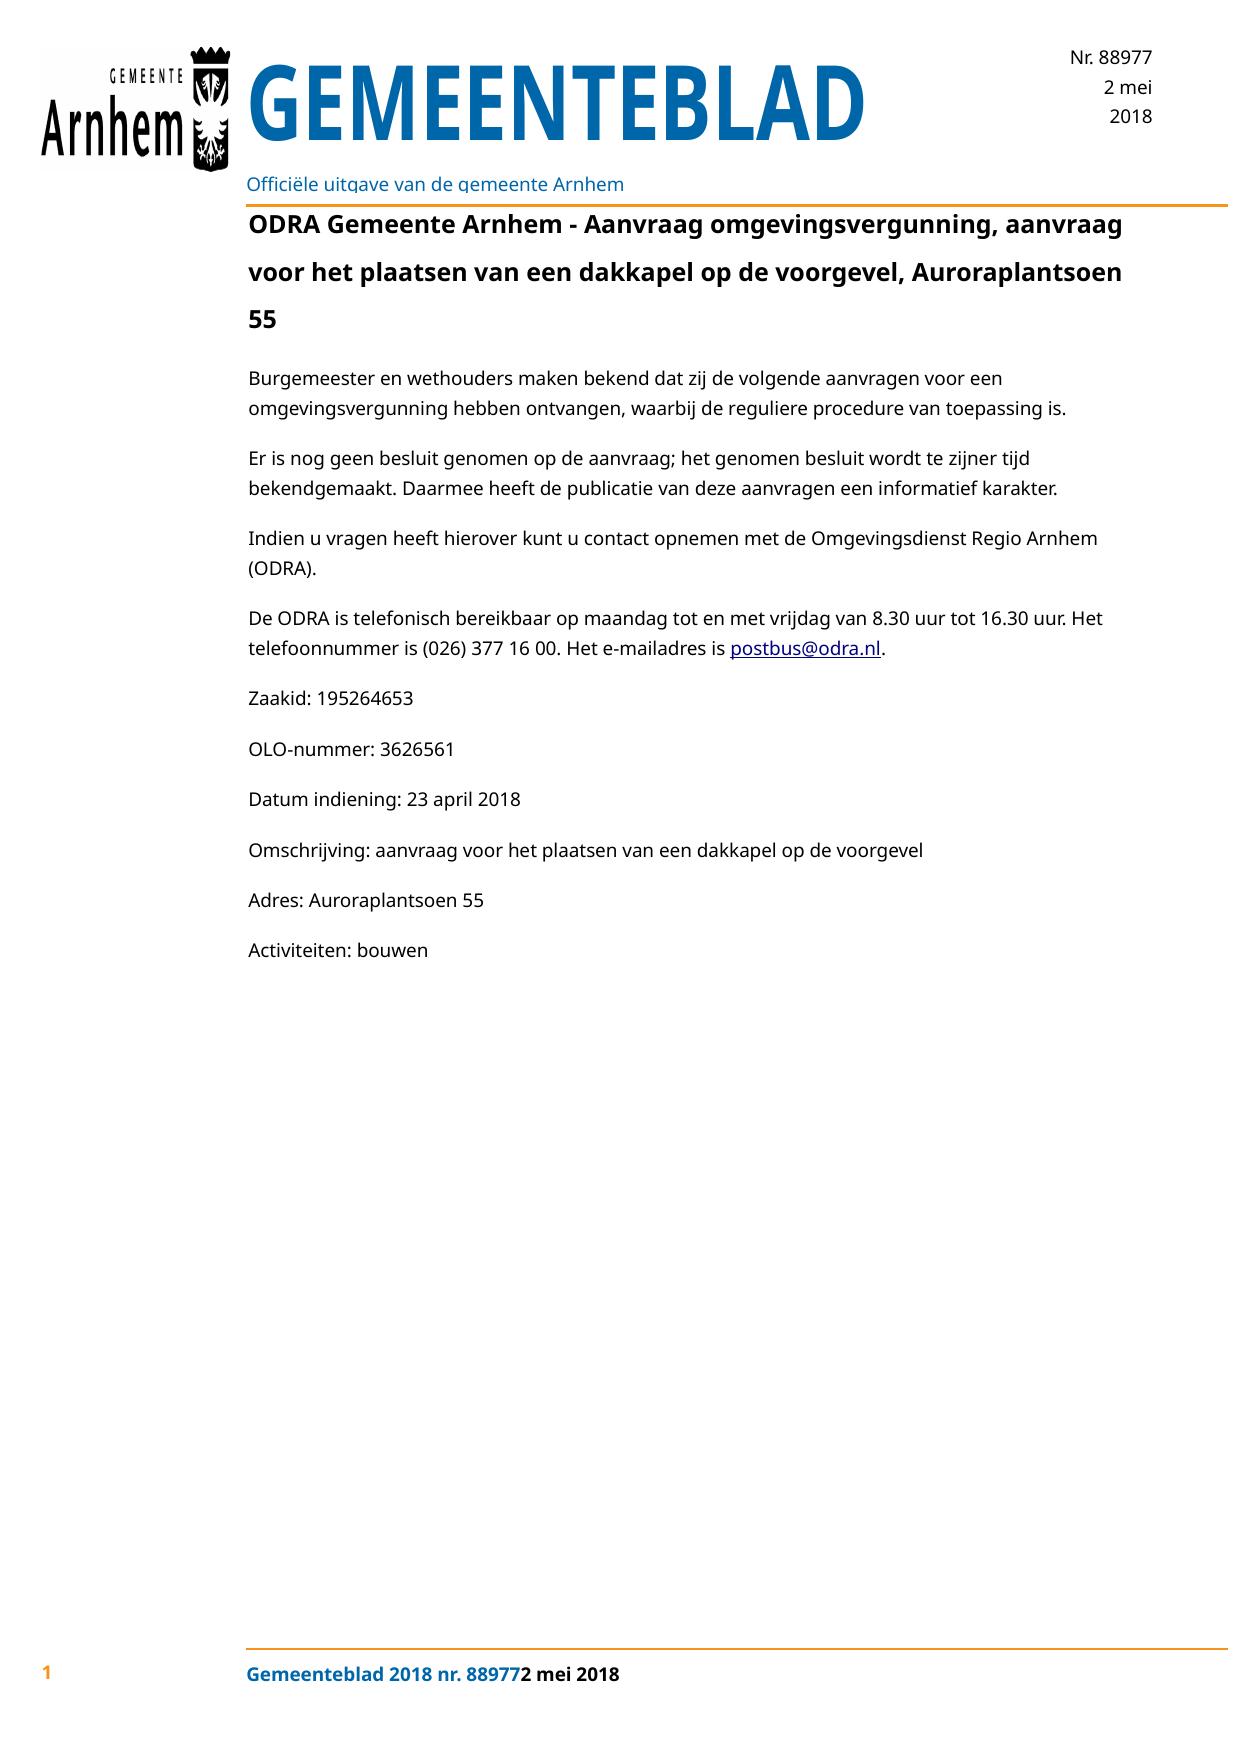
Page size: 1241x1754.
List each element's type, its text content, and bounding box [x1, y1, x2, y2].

text Activiteiten: bouwen [248, 938, 1152, 963]
text Zaakid: 195264653 [248, 686, 1152, 711]
text Burgemeester en wethouders maken bekend dat zij de volgende aanvragen voor een omgevingsvergunning hebben ontvangen, waarbij de reguliere procedure van toepassing is. [248, 366, 1152, 421]
text OLO-nummer: 3626561 [248, 736, 1152, 762]
text Datum indiening: 23 april 2018 [248, 786, 1152, 812]
text Adres: Auroraplantsoen 55 [248, 887, 1152, 913]
text Omschrijving: aanvraag voor het plaatsen van een dakkapel op de voorgevel [248, 837, 1152, 862]
text Er is nog geen besluit genomen op de aanvraag; het genomen besluit wordt te zijner tijd bekendgemaakt. Daarmee heeft de publicatie van deze aanvragen een informatief karakter. [248, 446, 1152, 501]
text De ODRA is telefonisch bereikbaar op maandag tot en met vrijdag van 8.30 uur tot 16.30 uur. Het telefoonnummer is (026) 377 16 00. Het e-mailadres is postbus@odra.nl. [248, 606, 1152, 661]
text Indien u vragen heeft hierover kunt u contact opnemen met de Omgevingsdienst Regio Arnhem (ODRA). [248, 526, 1152, 581]
picture [41, 47, 231, 172]
text ODRA Gemeente Arnhem - Aanvraag omgevingsvergunning, aanvraag voor het plaatsen van een dakkapel op de voorgevel, Auroraplantsoen 55 [248, 207, 1152, 336]
